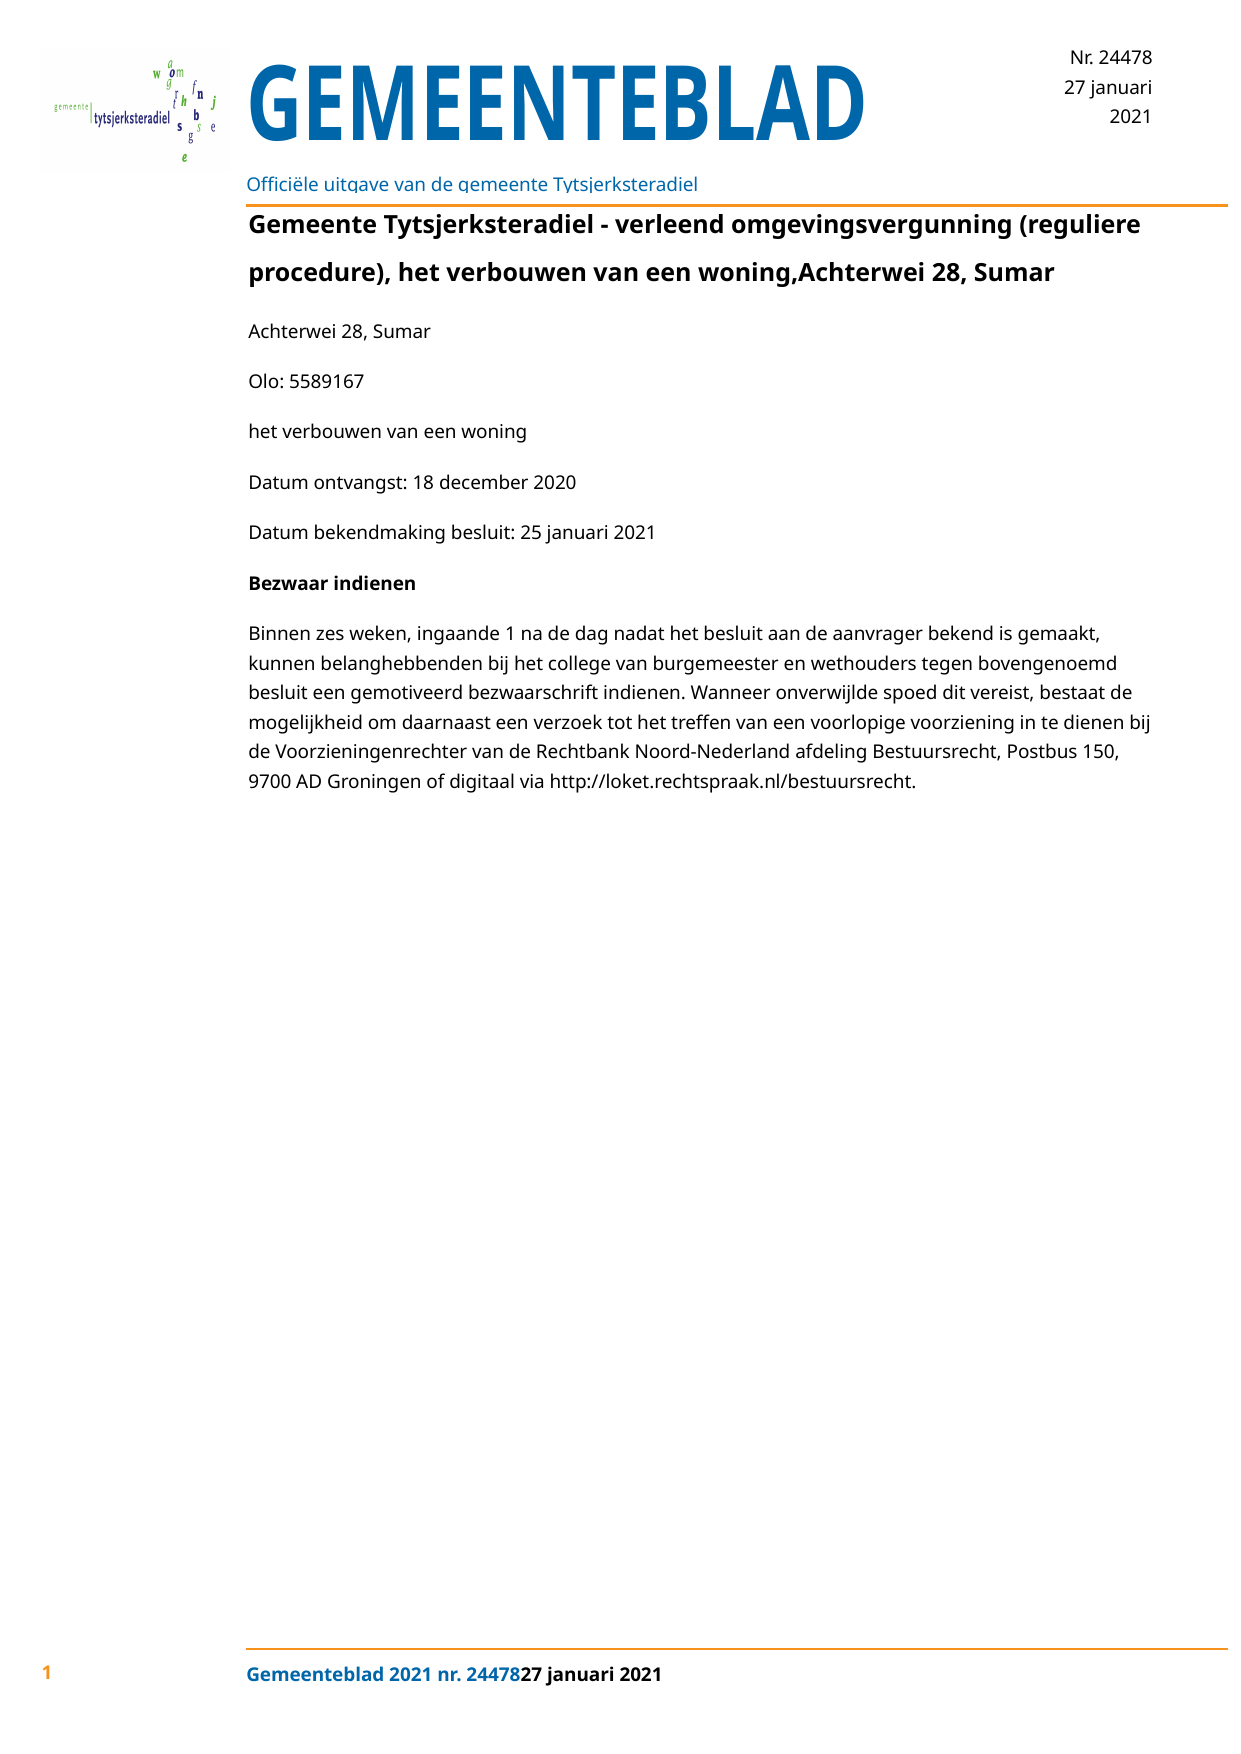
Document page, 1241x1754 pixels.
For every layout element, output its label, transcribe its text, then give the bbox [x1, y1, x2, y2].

text Olo: 5589167 [248, 368, 1152, 394]
text Gemeente Tytsjerksteradiel - verleend omgevingsvergunning (reguliere procedure), het verbouwen van een woning,Achterwei 28, Sumar [248, 207, 1152, 288]
text Datum bekendmaking besluit: 25 januari 2021 [248, 519, 1152, 545]
text Bezwaar indienen [248, 570, 1152, 596]
text Datum ontvangst: 18 december 2020 [248, 469, 1152, 495]
text Achterwei 28, Sumar [248, 318, 1152, 344]
text Binnen zes weken, ingaande 1 na de dag nadat het besluit aan de aanvrager bekend is gemaakt, kunnen belanghebbenden bij het college van burgemeester en wethouders tegen bovengenoemd besluit een gemotiveerd bezwaarschrift indienen. Wanneer onverwijlde spoed dit vereist, bestaat de mogelijkheid om daarnaast een verzoek tot het treffen van een voorlopige voorziening in te dienen bij de Voorzieningenrechter van de Rechtbank Noord-Nederland afdeling Bestuursrecht, Postbus 150, 9700 AD Groningen of digitaal via http://loket.rechtspraak.nl/bestuursrecht. [248, 620, 1152, 794]
text het verbouwen van een woning [248, 419, 1152, 444]
picture [41, 47, 231, 172]
